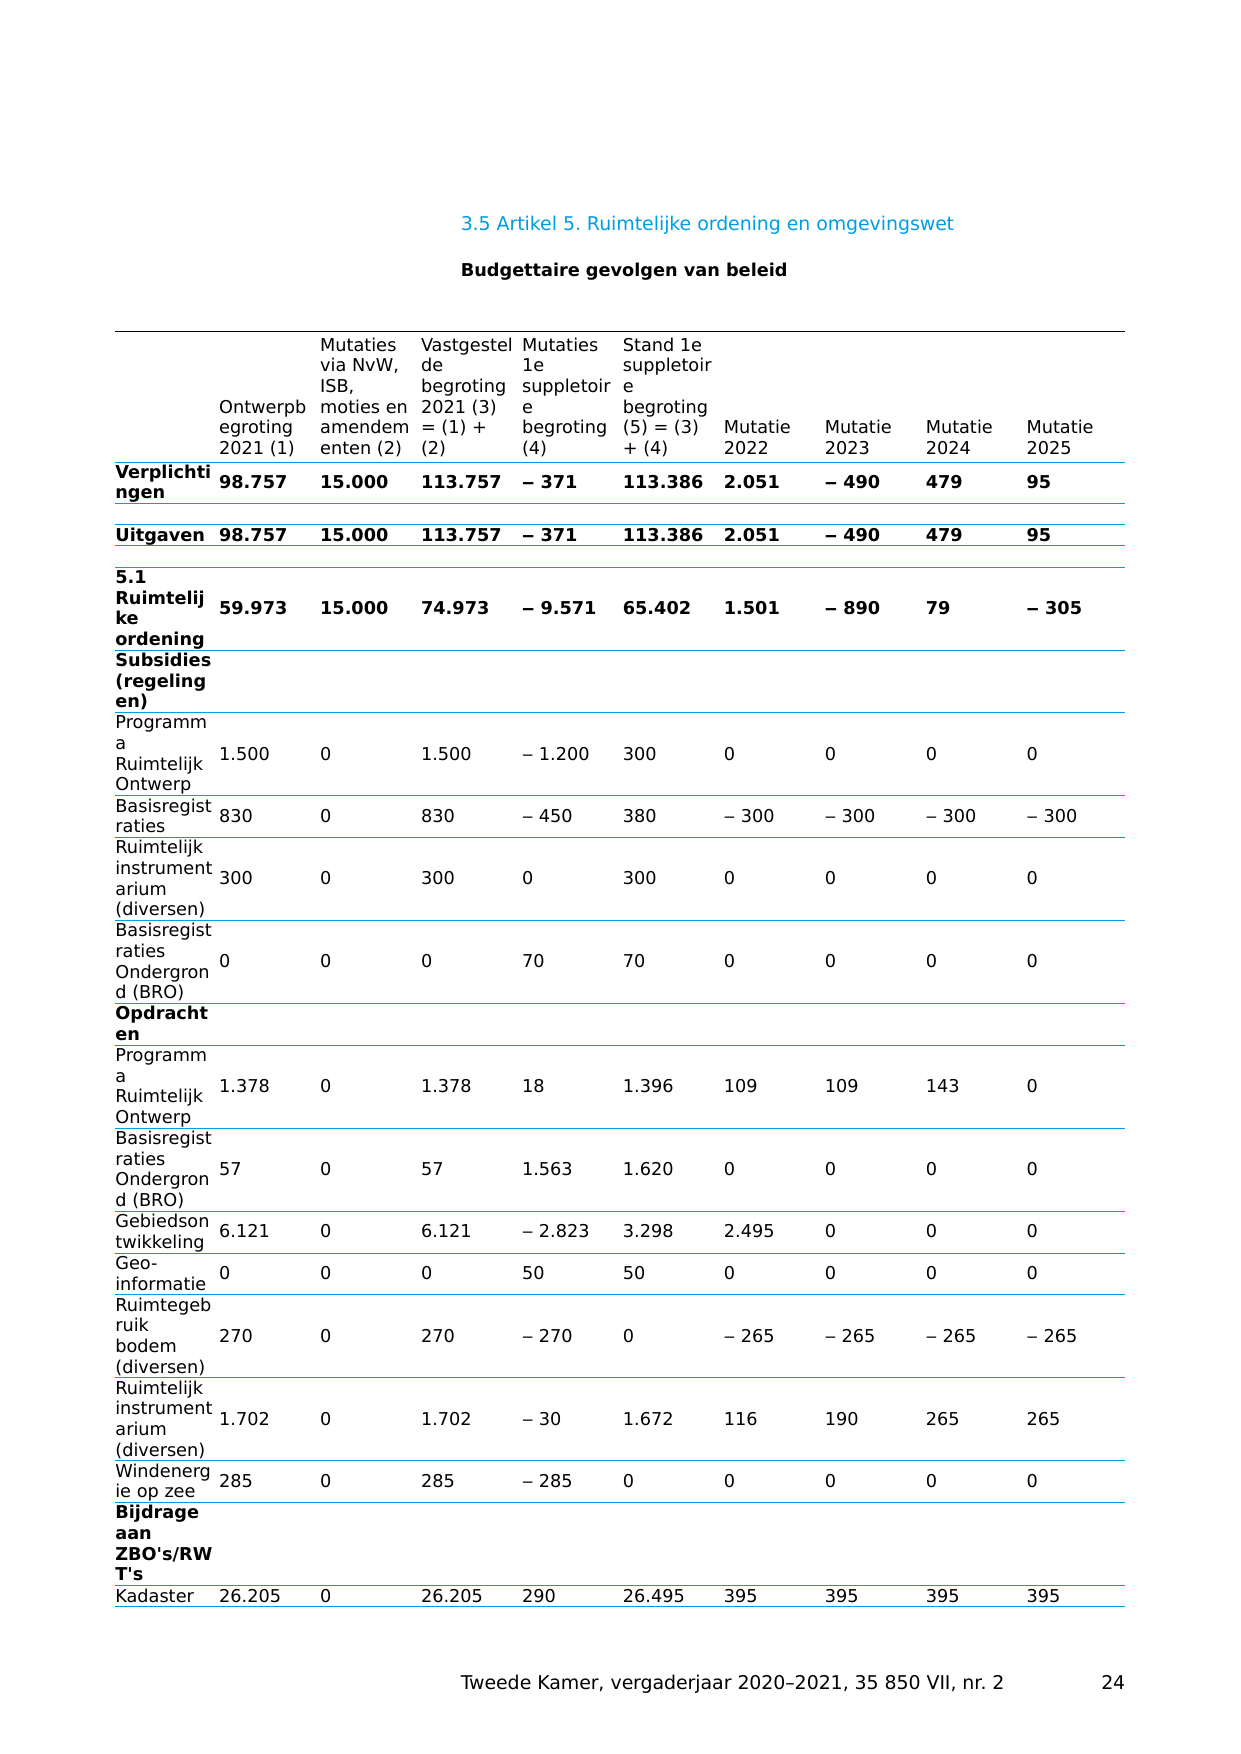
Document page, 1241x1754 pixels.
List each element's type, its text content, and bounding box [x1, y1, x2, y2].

table_cell ‒ 490 [822, 463, 923, 503]
table_cell 0 [1024, 1254, 1125, 1294]
table_cell 395 [1024, 1586, 1125, 1606]
table_cell [115, 332, 216, 461]
table_header Tabel 11 Budgettaire gevolgen van beleid artikel 5 Ruimtelijke ordening en omgevingswet (bedragen x € 1.000) [115, 283, 1125, 331]
table_cell 50 [620, 1254, 721, 1294]
table_cell 59.973 [216, 568, 317, 649]
table_cell [620, 1503, 721, 1585]
table_cell 113.757 [418, 463, 519, 503]
table_cell [115, 546, 216, 567]
table_cell 0 [317, 1129, 418, 1211]
table_cell ‒ 305 [1024, 568, 1125, 649]
table_cell 113.386 [620, 463, 721, 503]
table_cell 265 [1024, 1378, 1125, 1460]
table_cell 6.121 [216, 1212, 317, 1252]
table_cell [1024, 1503, 1125, 1585]
table_cell 0 [721, 838, 822, 920]
table_cell 0 [317, 1254, 418, 1294]
table_cell [822, 546, 923, 567]
table_cell 1.378 [216, 1046, 317, 1128]
table_cell ‒ 270 [519, 1295, 620, 1377]
table_cell 0 [620, 1295, 721, 1377]
table_cell Subsidies (regelingen) [115, 651, 216, 712]
table_cell 300 [216, 838, 317, 920]
table_cell 1.563 [519, 1129, 620, 1211]
table_cell Mutatie 2024 [923, 332, 1023, 461]
table_cell 0 [923, 838, 1023, 920]
text Budgettaire gevolgen van beleid [461, 258, 1125, 281]
table_cell [721, 651, 822, 712]
table_cell [418, 1503, 519, 1585]
table_cell 285 [216, 1461, 317, 1502]
table_cell Windenergie op zee [115, 1461, 216, 1502]
table_cell [721, 546, 822, 567]
table_cell ‒ 1.200 [519, 713, 620, 795]
table_cell 5.1 Ruimtelijke ordening [115, 568, 216, 649]
table_cell 0 [1024, 713, 1125, 795]
table_cell Mutatie 2023 [822, 332, 923, 461]
title 3.5 Artikel 5. Ruimtelijke ordening en omgevingswet [461, 213, 1125, 235]
table_cell 270 [216, 1295, 317, 1377]
table_cell [216, 546, 317, 567]
table_cell 479 [923, 463, 1023, 503]
table_cell 0 [1024, 1461, 1125, 1502]
table_cell 830 [216, 796, 317, 837]
table_cell Basisregistraties Ondergrond (BRO) [115, 921, 216, 1003]
table_cell [216, 651, 317, 712]
table_cell 395 [822, 1586, 923, 1606]
table_cell 79 [923, 568, 1023, 649]
table_cell [519, 1004, 620, 1044]
table_cell Kadaster [115, 1586, 216, 1606]
table_cell [923, 546, 1023, 567]
table_cell ‒ 265 [1024, 1295, 1125, 1377]
table_cell [1024, 546, 1125, 567]
table_cell ‒ 300 [1024, 796, 1125, 837]
table_cell [923, 504, 1023, 524]
table_cell 300 [418, 838, 519, 920]
table_cell 109 [822, 1046, 923, 1128]
table_cell [418, 546, 519, 567]
table_cell Geo-informatie [115, 1254, 216, 1294]
table_cell ‒ 300 [923, 796, 1023, 837]
table_cell Uitgaven [115, 525, 216, 545]
table_cell 0 [620, 1461, 721, 1502]
table_cell 143 [923, 1046, 1023, 1128]
table_cell 0 [721, 921, 822, 1003]
table_cell 0 [1024, 838, 1125, 920]
table_cell ‒ 300 [822, 796, 923, 837]
table_cell Ruimtelijk instrumentarium (diversen) [115, 1378, 216, 1460]
table_cell 0 [822, 1212, 923, 1252]
table_cell Mutatie 2025 [1024, 332, 1125, 461]
table_cell Basisregistraties Ondergrond (BRO) [115, 1129, 216, 1211]
table_cell ‒ 265 [721, 1295, 822, 1377]
table_cell [721, 504, 822, 524]
table_cell 26.205 [418, 1586, 519, 1606]
table_cell 113.386 [620, 525, 721, 545]
table_cell Mutaties via NvW, ISB, moties en amendementen (2) [317, 332, 418, 461]
table_cell 830 [418, 796, 519, 837]
table_cell [721, 1004, 822, 1044]
table_cell Ruimtelijk instrumentarium (diversen) [115, 838, 216, 920]
table_cell 57 [216, 1129, 317, 1211]
table_cell Gebiedsontwikkeling [115, 1212, 216, 1252]
table_cell ‒ 890 [822, 568, 923, 649]
table_cell 190 [822, 1378, 923, 1460]
table_cell Vastgestelde begroting 2021 (3) = (1) + (2) [418, 332, 519, 461]
table_cell [216, 1004, 317, 1044]
table_cell [519, 651, 620, 712]
table_cell 1.702 [418, 1378, 519, 1460]
table_cell [620, 504, 721, 524]
table_cell 0 [1024, 1129, 1125, 1211]
table_cell Programma Ruimtelijk Ontwerp [115, 713, 216, 795]
table_cell [418, 651, 519, 712]
table_cell 1.396 [620, 1046, 721, 1128]
table_cell ‒ 371 [519, 525, 620, 545]
table_cell ‒ 490 [822, 525, 923, 545]
table_cell [418, 1004, 519, 1044]
table_cell 65.402 [620, 568, 721, 649]
table_cell 116 [721, 1378, 822, 1460]
table_cell [923, 1503, 1023, 1585]
table_cell Opdrachten [115, 1004, 216, 1044]
table_cell [317, 504, 418, 524]
table_cell 0 [317, 713, 418, 795]
table_cell Basisregistraties [115, 796, 216, 837]
table_cell 0 [317, 1046, 418, 1128]
table_cell 0 [317, 1378, 418, 1460]
table_cell 0 [317, 838, 418, 920]
table_cell ‒ 371 [519, 463, 620, 503]
table_cell ‒ 30 [519, 1378, 620, 1460]
table_cell 0 [216, 921, 317, 1003]
table_cell [317, 546, 418, 567]
table_cell 1.500 [216, 713, 317, 795]
table_cell 0 [317, 1586, 418, 1606]
table_cell [822, 1503, 923, 1585]
table_cell 74.973 [418, 568, 519, 649]
table_cell [822, 1004, 923, 1044]
table_cell [1024, 1004, 1125, 1044]
table_cell ‒ 9.571 [519, 568, 620, 649]
table_cell 0 [822, 838, 923, 920]
table_cell [1024, 504, 1125, 524]
table_cell 0 [923, 921, 1023, 1003]
table_cell [923, 651, 1023, 712]
table_cell 0 [923, 713, 1023, 795]
table_cell 0 [822, 713, 923, 795]
table_cell 0 [418, 1254, 519, 1294]
table_cell 479 [923, 525, 1023, 545]
table_cell 0 [317, 1212, 418, 1252]
table_cell 95 [1024, 525, 1125, 545]
table_cell 0 [923, 1212, 1023, 1252]
table_cell 290 [519, 1586, 620, 1606]
table_cell 2.051 [721, 463, 822, 503]
table_cell Bijdrage aan ZBO's/RWT's [115, 1503, 216, 1585]
table_cell 270 [418, 1295, 519, 1377]
table_cell 2.051 [721, 525, 822, 545]
table_cell 0 [721, 1461, 822, 1502]
table_cell 0 [317, 1295, 418, 1377]
table_cell ‒ 300 [721, 796, 822, 837]
table_cell 18 [519, 1046, 620, 1128]
table_cell Verplichtingen [115, 463, 216, 503]
table_cell Programma Ruimtelijk Ontwerp [115, 1046, 216, 1128]
table_cell 15.000 [317, 568, 418, 649]
table_cell 113.757 [418, 525, 519, 545]
table_cell 285 [418, 1461, 519, 1502]
table_cell 300 [620, 838, 721, 920]
table_cell [519, 546, 620, 567]
table_cell ‒ 265 [923, 1295, 1023, 1377]
table_cell 0 [822, 1129, 923, 1211]
table_cell [620, 546, 721, 567]
table_cell 26.205 [216, 1586, 317, 1606]
table_cell [216, 504, 317, 524]
table_cell 0 [317, 796, 418, 837]
table_cell Ontwerpbegroting 2021 (1) [216, 332, 317, 461]
table_cell 15.000 [317, 525, 418, 545]
table_cell [115, 504, 216, 524]
table_cell 0 [822, 921, 923, 1003]
table_cell Stand 1e suppletoire begroting (5) = (3) + (4) [620, 332, 721, 461]
table_cell 0 [317, 921, 418, 1003]
table_cell 380 [620, 796, 721, 837]
table_cell 95 [1024, 463, 1125, 503]
table_cell [1024, 651, 1125, 712]
table_cell 0 [519, 838, 620, 920]
table_cell [620, 1004, 721, 1044]
table_cell ‒ 285 [519, 1461, 620, 1502]
table_cell 0 [1024, 921, 1125, 1003]
table_cell 1.501 [721, 568, 822, 649]
table_cell 98.757 [216, 463, 317, 503]
table_cell ‒ 2.823 [519, 1212, 620, 1252]
table_cell 1.620 [620, 1129, 721, 1211]
table_cell Ruimtegebruik bodem (diversen) [115, 1295, 216, 1377]
table_cell 0 [721, 1129, 822, 1211]
table_cell 57 [418, 1129, 519, 1211]
table_cell 265 [923, 1378, 1023, 1460]
table_cell 0 [1024, 1212, 1125, 1252]
table_cell [317, 1503, 418, 1585]
table_cell 1.672 [620, 1378, 721, 1460]
table_cell 26.495 [620, 1586, 721, 1606]
table_cell 0 [923, 1254, 1023, 1294]
table_cell 0 [721, 713, 822, 795]
table_cell [216, 1503, 317, 1585]
table_cell 0 [923, 1129, 1023, 1211]
table_cell 2.495 [721, 1212, 822, 1252]
table_cell 395 [721, 1586, 822, 1606]
table_cell 6.121 [418, 1212, 519, 1252]
table_cell 0 [822, 1461, 923, 1502]
table_cell 0 [317, 1461, 418, 1502]
table_cell ‒ 450 [519, 796, 620, 837]
table_cell [317, 651, 418, 712]
table_cell 1.702 [216, 1378, 317, 1460]
table_cell 109 [721, 1046, 822, 1128]
table_cell 3.298 [620, 1212, 721, 1252]
table_cell 0 [1024, 1046, 1125, 1128]
table_cell [620, 651, 721, 712]
table_cell 0 [418, 921, 519, 1003]
table_cell [923, 1004, 1023, 1044]
table_cell 1.378 [418, 1046, 519, 1128]
table_cell ‒ 265 [822, 1295, 923, 1377]
table_cell [519, 1503, 620, 1585]
table_cell 300 [620, 713, 721, 795]
table_cell 1.500 [418, 713, 519, 795]
table_cell 15.000 [317, 463, 418, 503]
table_cell [822, 504, 923, 524]
table_cell [519, 504, 620, 524]
table_cell 98.757 [216, 525, 317, 545]
table_cell 395 [923, 1586, 1023, 1606]
table_cell 0 [822, 1254, 923, 1294]
table_cell 50 [519, 1254, 620, 1294]
table_cell Mutaties 1e suppletoire begroting (4) [519, 332, 620, 461]
table_cell [418, 504, 519, 524]
table_cell 0 [923, 1461, 1023, 1502]
table_cell 70 [620, 921, 721, 1003]
table_cell [822, 651, 923, 712]
table_cell 70 [519, 921, 620, 1003]
table_cell 0 [721, 1254, 822, 1294]
table_cell Mutatie 2022 [721, 332, 822, 461]
table_cell 0 [216, 1254, 317, 1294]
table_cell [317, 1004, 418, 1044]
table_cell [721, 1503, 822, 1585]
